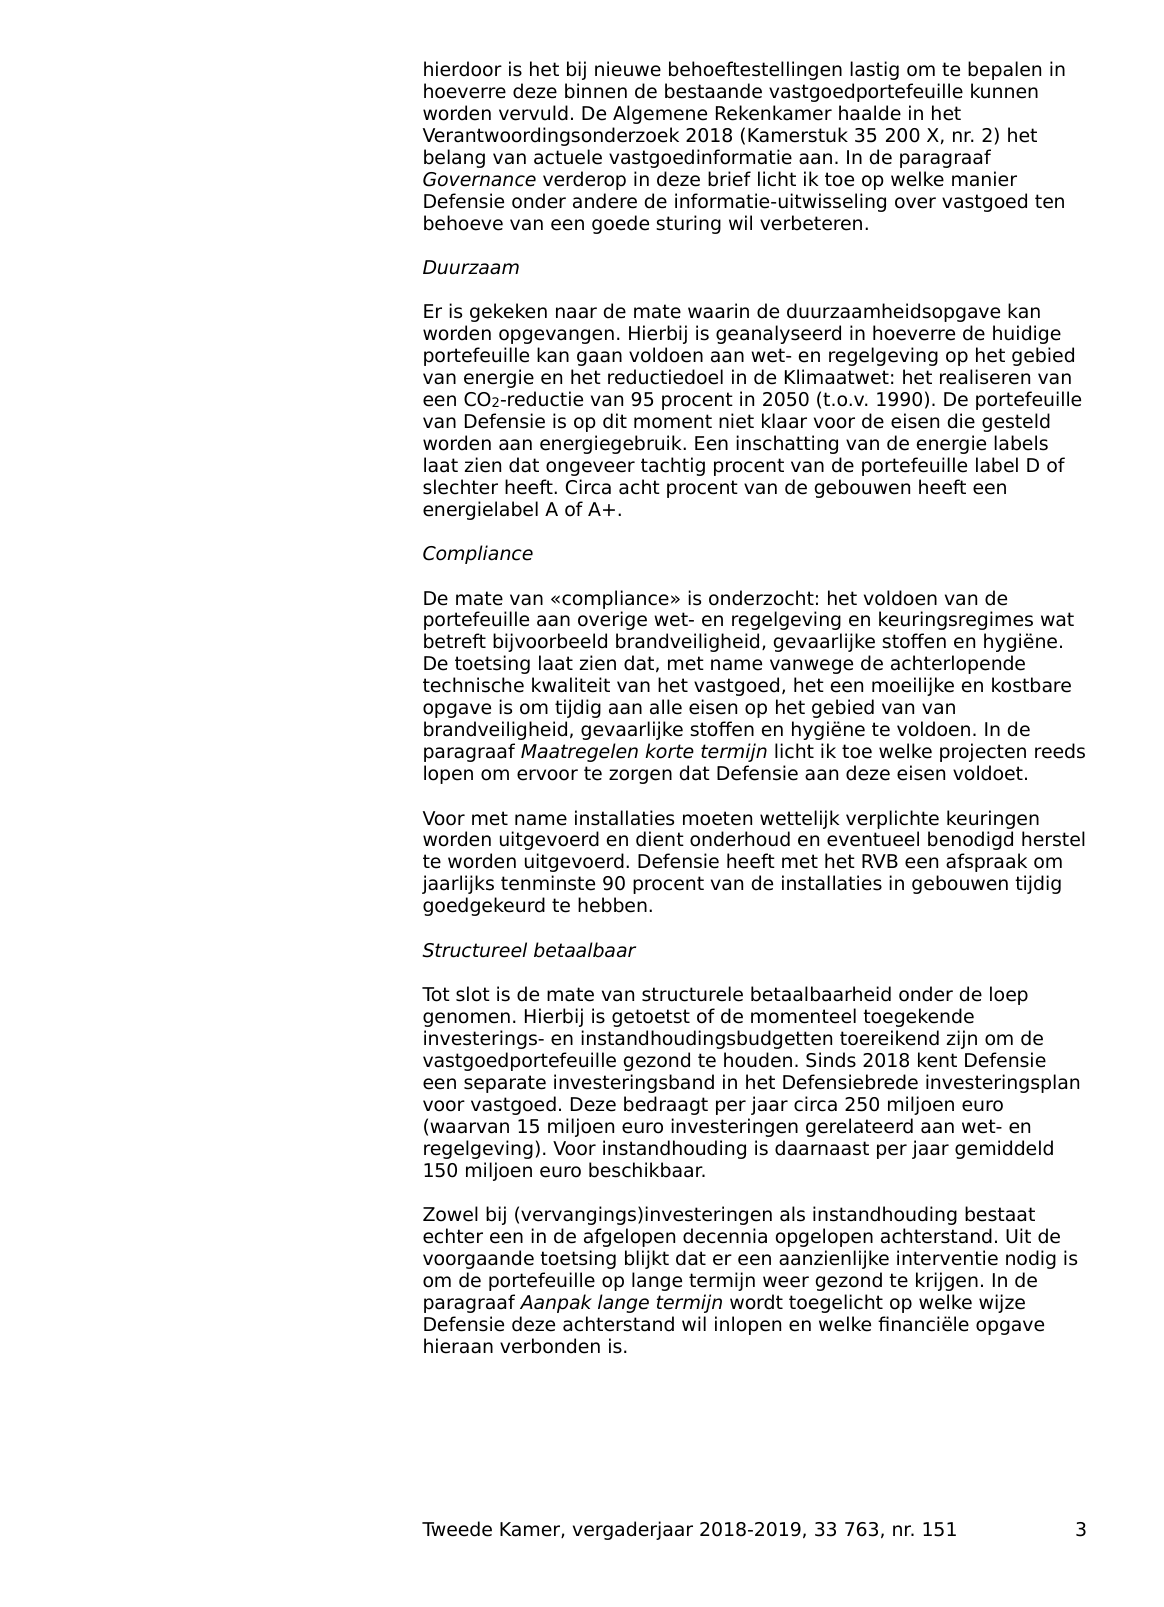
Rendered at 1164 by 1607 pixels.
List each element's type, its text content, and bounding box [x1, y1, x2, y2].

subtitle Compliance [422, 543, 1087, 565]
subtitle Duurzaam [422, 257, 1087, 279]
text Zowel bij (vervangings)investeringen als instandhouding bestaat echter een in de afgelopen decennia opgelopen achterstand. Uit de voorgaande toetsing blijkt dat er een aanzienlijke interventie nodig is om de portefeuille op lange termijn weer gezond te krijgen. In de paragraaf Aanpak lange termijn wordt toegelicht op welke wijze Defensie deze achterstand wil inlopen en welke financiële opgave hieraan verbonden is. [422, 1204, 1087, 1357]
text Tot slot is de mate van structurele betaalbaarheid onder de loep genomen. Hierbij is getoetst of de momenteel toegekende investerings- en instandhoudingsbudgetten toereikend zijn om de vastgoedportefeuille gezond te houden. Sinds 2018 kent Defensie een separate investeringsband in het Defensiebrede investeringsplan voor vastgoed. Deze bedraagt per jaar circa 250 miljoen euro (waarvan 15 miljoen euro investeringen gerelateerd aan wet- en regelgeving). Voor instandhouding is daarnaast per jaar gemiddeld 150 miljoen euro beschikbaar. [422, 984, 1087, 1181]
text De mate van «compliance» is onderzocht: het voldoen van de portefeuille aan overige wet- en regelgeving en keuringsregimes wat betreft bijvoorbeeld brandveiligheid, gevaarlijke stoffen en hygiëne. De toetsing laat zien dat, met name vanwege de achterlopende technische kwaliteit van het vastgoed, het een moeilijke en kostbare opgave is om tijdig aan alle eisen op het gebied van van brandveiligheid, gevaarlijke stoffen en hygiëne te voldoen. In de paragraaf Maatregelen korte termijn licht ik toe welke projecten reeds lopen om ervoor te zorgen dat Defensie aan deze eisen voldoet. [422, 587, 1087, 785]
text hierdoor is het bij nieuwe behoeftestellingen lastig om te bepalen in hoeverre deze binnen de bestaande vastgoedportefeuille kunnen worden vervuld. De Algemene Rekenkamer haalde in het Verantwoordingsonderzoek 2018 (Kamerstuk 35 200 X, nr. 2) het belang van actuele vastgoedinformatie aan. In de paragraaf Governance verderop in deze brief licht ik toe op welke manier Defensie onder andere de informatie-uitwisseling over vastgoed ten behoeve van een goede sturing wil verbeteren. [422, 59, 1087, 235]
text Voor met name installaties moeten wettelijk verplichte keuringen worden uitgevoerd en dient onderhoud en eventueel benodigd herstel te worden uitgevoerd. Defensie heeft met het RVB een afspraak om jaarlijks tenminste 90 procent van de installaties in gebouwen tijdig goedgekeurd te hebben. [422, 807, 1087, 917]
text Er is gekeken naar de mate waarin de duurzaamheidsopgave kan worden opgevangen. Hierbij is geanalyseerd in hoeverre de huidige portefeuille kan gaan voldoen aan wet- en regelgeving op het gebied van energie en het reductiedoel in de Klimaatwet: het realiseren van een CO2-reductie van 95 procent in 2050 (t.o.v. 1990). De portefeuille van Defensie is op dit moment niet klaar voor de eisen die gesteld worden aan energiegebruik. Een inschatting van de energie labels laat zien dat ongeveer tachtig procent van de portefeuille label D of slechter heeft. Circa acht procent van de gebouwen heeft een energielabel A of A+. [422, 301, 1087, 521]
subtitle Structureel betaalbaar [422, 939, 1087, 961]
